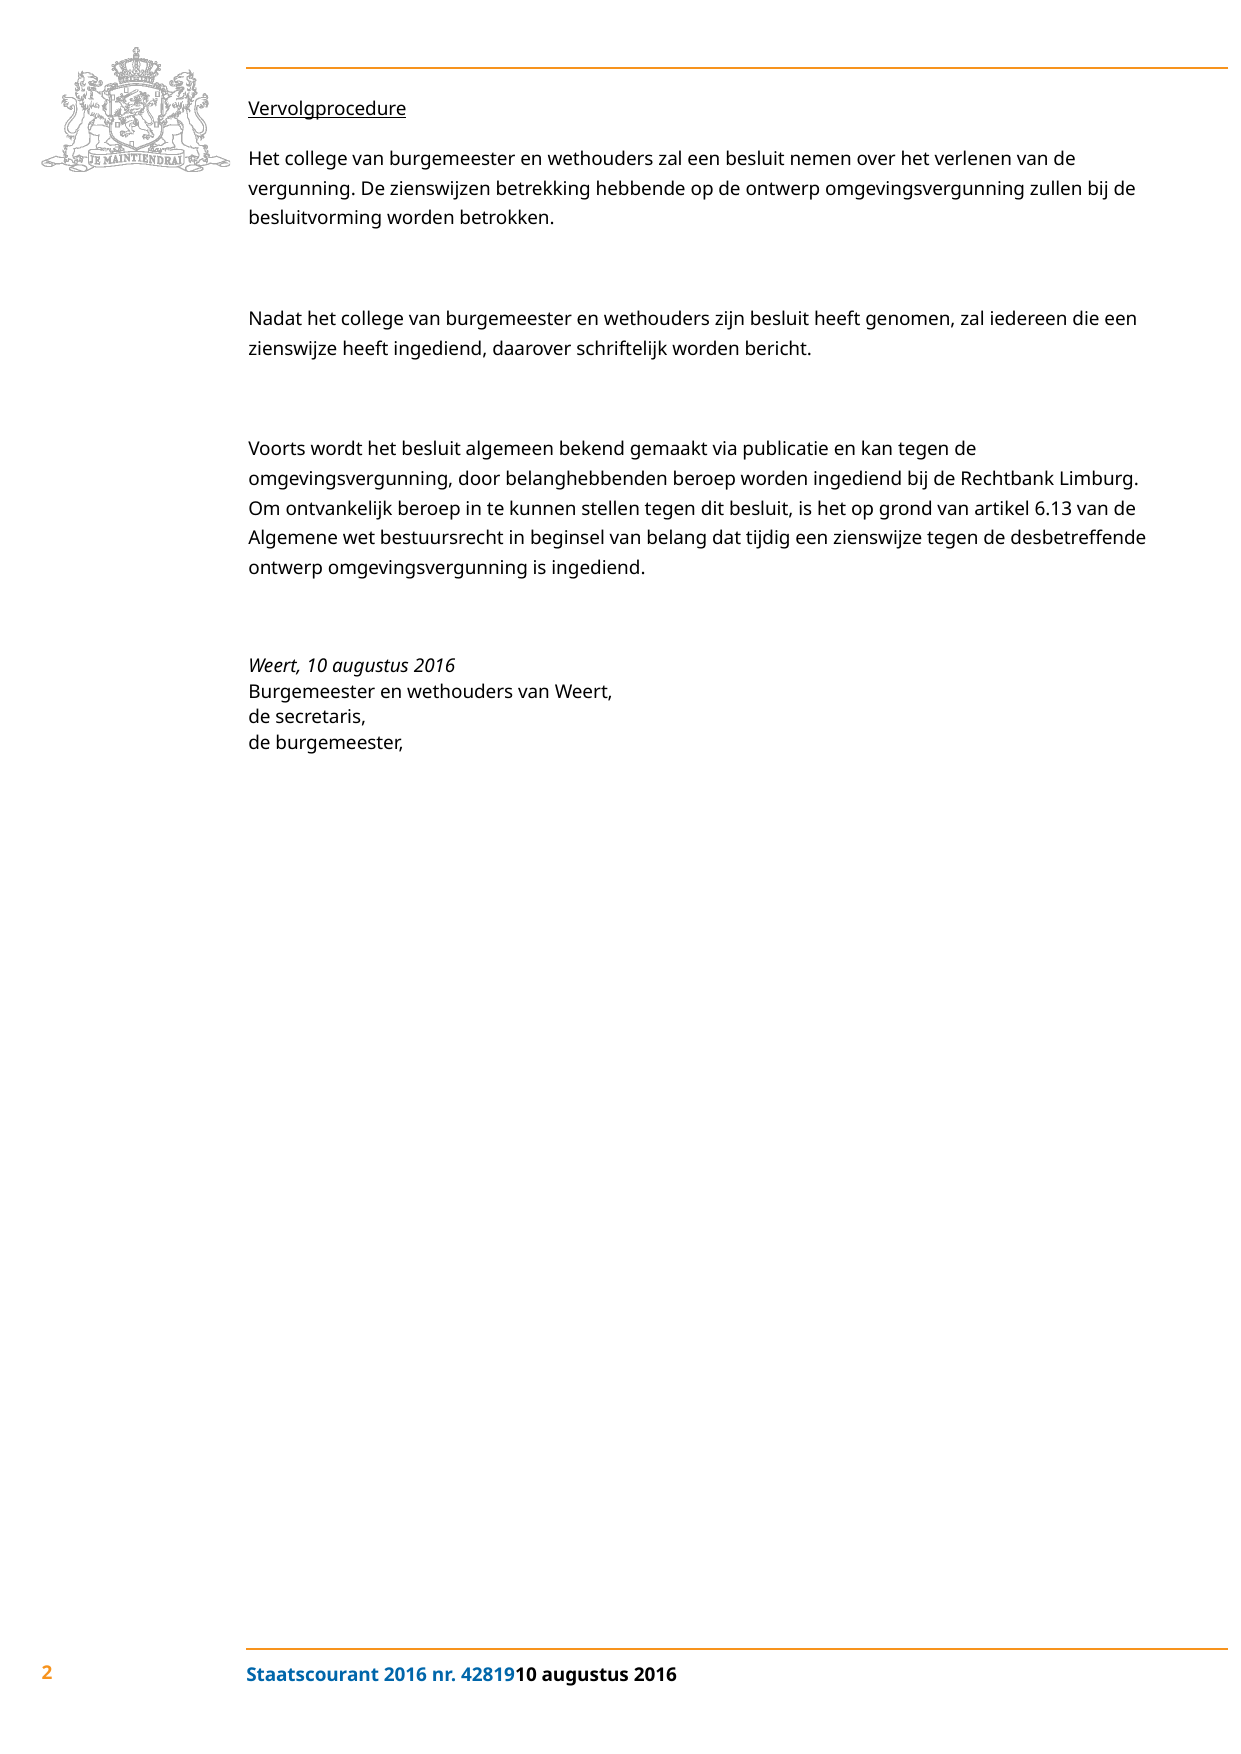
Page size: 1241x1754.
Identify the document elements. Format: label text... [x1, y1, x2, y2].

text Voorts wordt het besluit algemeen bekend gemaakt via publicatie en kan tegen de omgevingsvergunning, door belanghebbenden beroep worden ingediend bij de Rechtbank Limburg. Om ontvankelijk beroep in te kunnen stellen tegen dit besluit, is het op grond van artikel 6.13 van de Algemene wet bestuursrecht in beginsel van belang dat tijdig een zienswijze tegen de desbetreffende ontwerp omgevingsvergunning is ingediend. [248, 436, 1152, 580]
picture [41, 47, 231, 172]
text Nadat het college van burgemeester en wethouders zijn besluit heeft genomen, zal iedereen die een zienswijze heeft ingediend, daarover schriftelijk worden bericht. [248, 305, 1152, 361]
text de secretaris, [248, 704, 1152, 729]
text de burgemeester, [248, 729, 1152, 755]
text Burgemeester en wethouders van Weert, [248, 678, 1152, 704]
text Weert, 10 augustus 2016 [248, 652, 1152, 678]
text Vervolgprocedure [248, 95, 1152, 121]
text Het college van burgemeester en wethouders zal een besluit nemen over het verlenen van de vergunning. De zienswijzen betrekking hebbende op de ontwerp omgevingsvergunning zullen bij de besluitvorming worden betrokken. [248, 145, 1152, 230]
